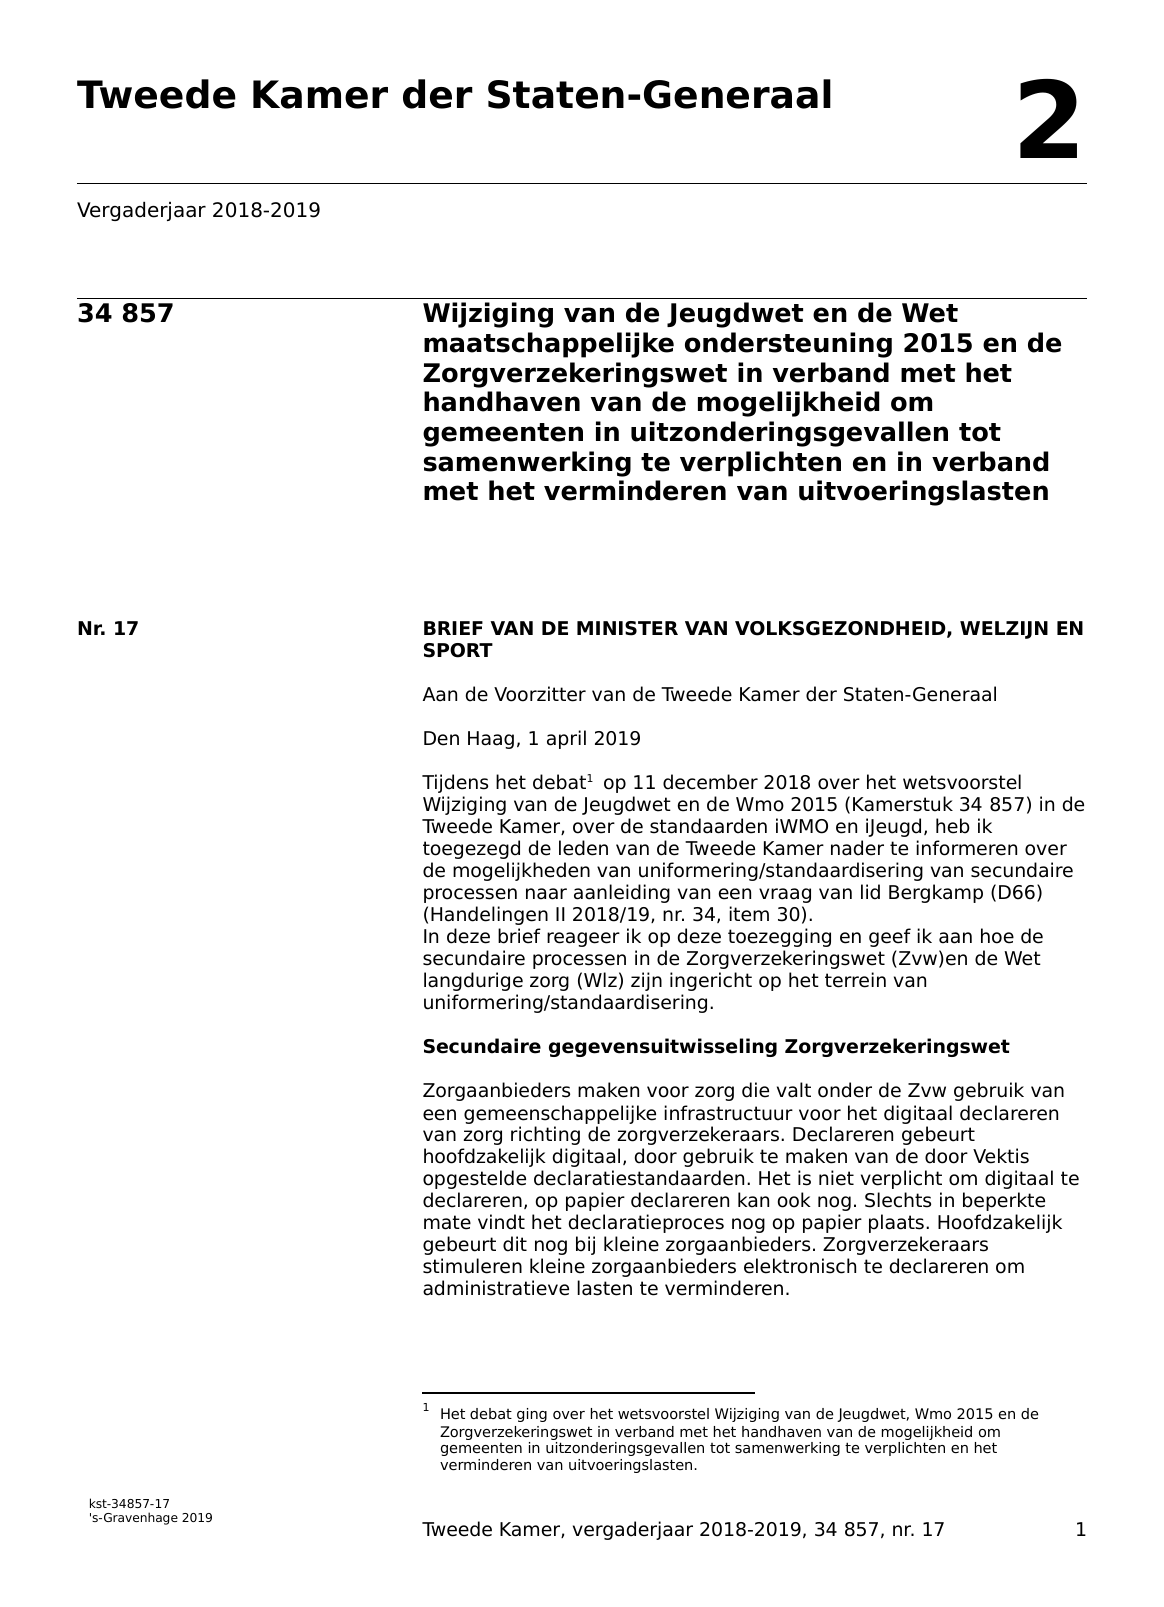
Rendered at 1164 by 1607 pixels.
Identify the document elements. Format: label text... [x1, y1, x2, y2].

text Aan de Voorzitter van de Tweede Kamer der Staten-Generaal [422, 684, 1087, 706]
text Den Haag, 1 april 2019 [422, 728, 1087, 750]
table_cell Vergaderjaar 2018-2019 [77, 184, 1087, 298]
text Zorgaanbieders maken voor zorg die valt onder de Zvw gebruik van een gemeenschappelijke infrastructuur voor het digitaal declareren van zorg richting de zorgverzekeraars. Declareren gebeurt hoofdzakelijk digitaal, door gebruik te maken van de door Vektis opgestelde declaratiestandaarden. Het is niet verplicht om digitaal te declareren, op papier declareren kan ook nog. Slechts in beperkte mate vindt het declaratieproces nog op papier plaats. Hoofdzakelijk gebeurt dit nog bij kleine zorgaanbieders. Zorgverzekeraars stimuleren kleine zorgaanbieders elektronisch te declareren om administratieve lasten te verminderen. [422, 1080, 1087, 1300]
text In deze brief reageer ik op deze toezegging en geef ik aan hoe de secundaire processen in de Zorgverzekeringswet (Zvw)en de Wet langdurige zorg (Wlz) zijn ingericht op het terrein van uniformering/standaardisering. [422, 926, 1087, 1014]
subtitle 34 857 Wijziging van de Jeugdwet en de Wet maatschappelijke ondersteuning 2015 en de Zorgverzekeringswet in verband met het handhaven van de mogelijkheid om gemeenten in uitzonderingsgevallen tot samenwerking te verplichten en in verband met het verminderen van uitvoeringslasten [77, 299, 1087, 507]
text Het debat ging over het wetsvoorstel Wijziging van de Jeugdwet, Wmo 2015 en de Zorgverzekeringswet in verband met het handhaven van de mogelijkheid om gemeenten in uitzonderingsgevallen tot samenwerking te verplichten en het verminderen van uitvoeringslasten. [422, 1402, 1087, 1474]
text 's-Gravenhage 2019 [88, 1511, 323, 1525]
text Tijdens het debat op 11 december 2018 over het wetsvoorstel Wijziging van de Jeugdwet en de Wmo 2015 (Kamerstuk 34 857) in de Tweede Kamer, over de standaarden iWMO en iJeugd, heb ik toegezegd de leden van de Tweede Kamer nader te informeren over de mogelijkheden van uniformering/standaardisering van secundaire processen naar aanleiding van een vraag van lid Bergkamp (D66) (Handelingen II 2018/19, nr. 34, item 30). [422, 772, 1087, 926]
table_header Tweede Kamer der Staten-Generaal [77, 59, 886, 183]
subtitle Secundaire gegevensuitwisseling Zorgverzekeringswet [422, 1036, 1087, 1058]
table_header 2 [886, 59, 1087, 183]
text kst-34857-17 [88, 1497, 323, 1511]
subtitle Nr. 17 BRIEF VAN DE MINISTER VAN VOLKSGEZONDHEID, WELZIJN EN SPORT [77, 618, 1087, 662]
